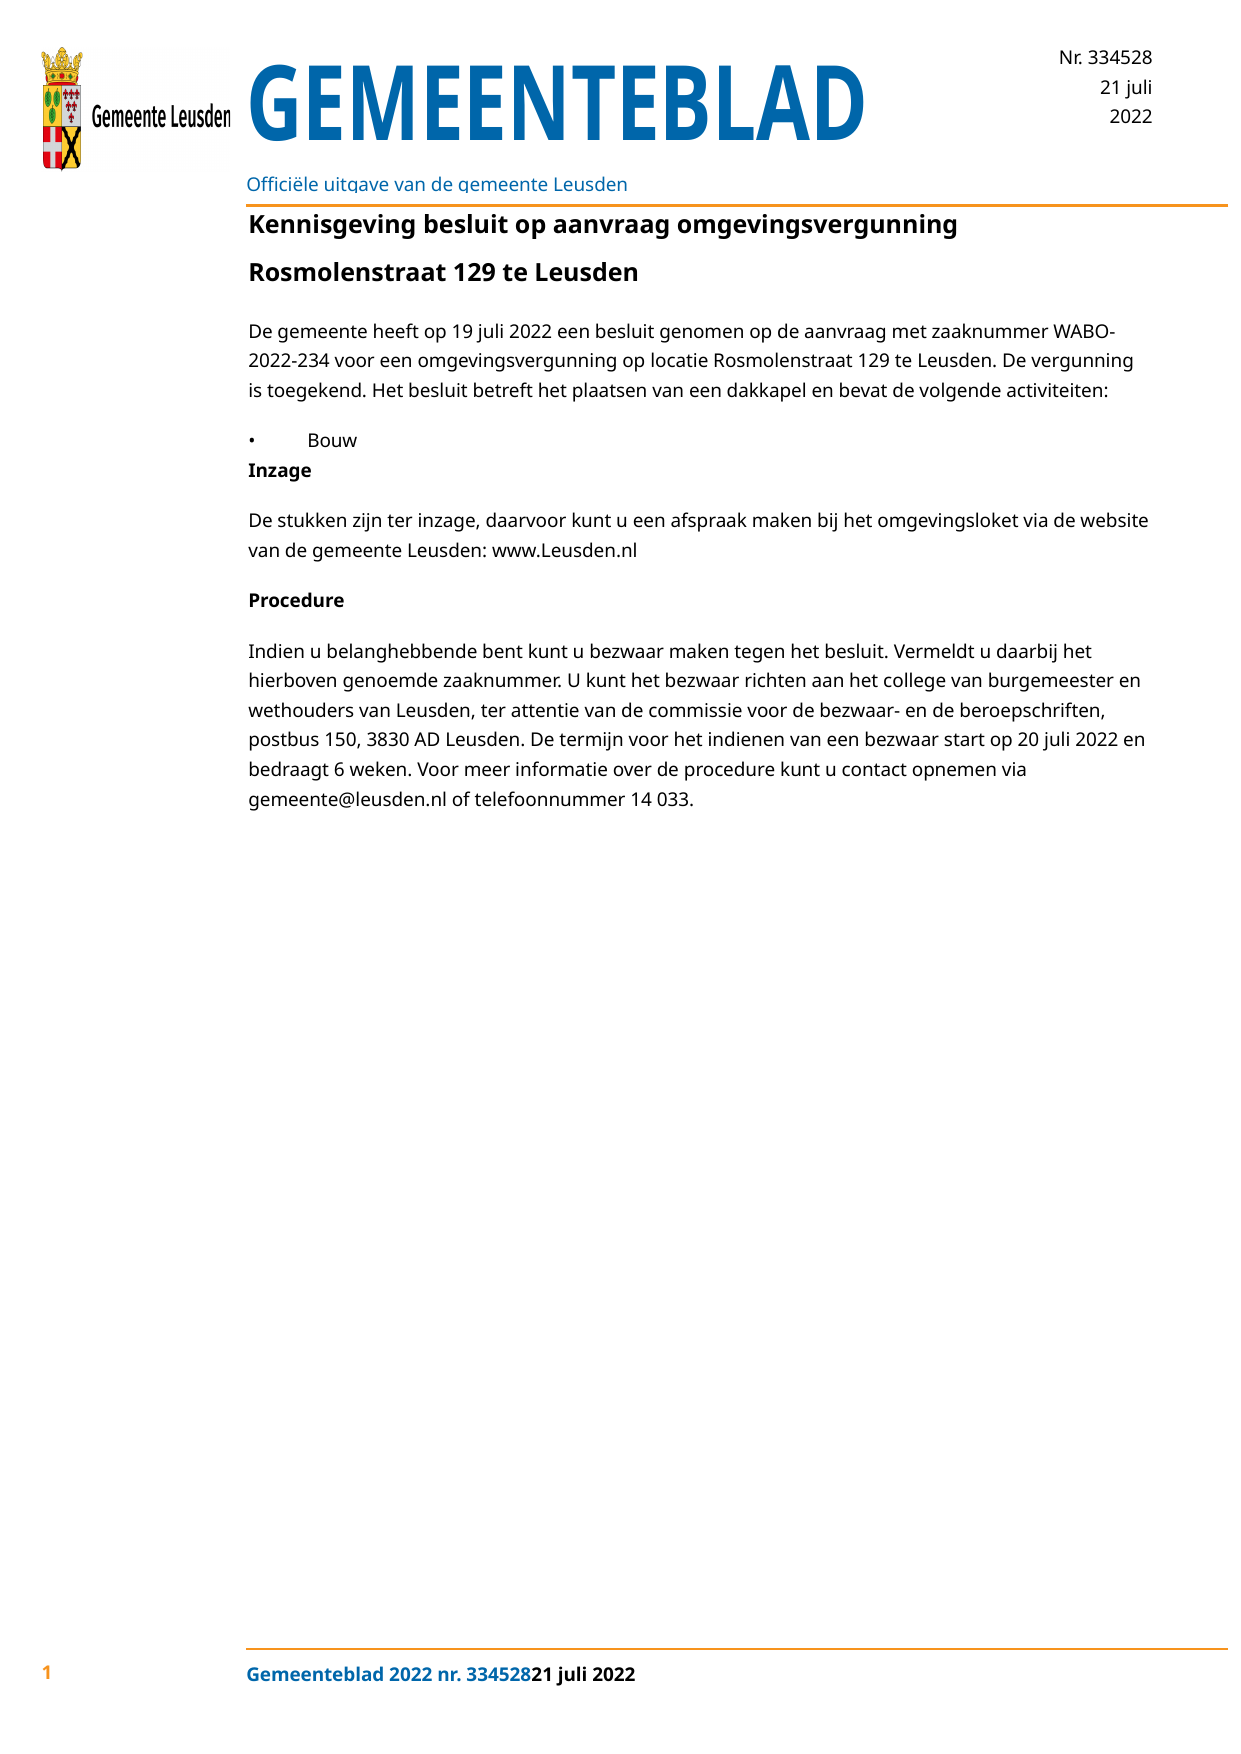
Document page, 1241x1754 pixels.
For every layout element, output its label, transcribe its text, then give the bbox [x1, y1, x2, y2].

text Procedure [248, 587, 1152, 613]
text Kennisgeving besluit op aanvraag omgevingsvergunning Rosmolenstraat 129 te Leusden [248, 207, 1152, 288]
text De stukken zijn ter inzage, daarvoor kunt u een afspraak maken bij het omgevingsloket via de website van de gemeente Leusden: www.Leusden.nl [248, 507, 1152, 563]
text Inzage [248, 457, 1152, 483]
text Indien u belanghebbende bent kunt u bezwaar maken tegen het besluit. Vermeldt u daarbij het hierboven genoemde zaaknummer. U kunt het bezwaar richten aan het college van burgemeester en wethouders van Leusden, ter attentie van de commissie voor de bezwaar- en de beroepschriften, postbus 150, 3830 AD Leusden. De termijn voor het indienen van een bezwaar start op 20 juli 2022 en bedraagt 6 weken. Voor meer informatie over de procedure kunt u contact opnemen via gemeente@leusden.nl of telefoonnummer 14 033. [248, 638, 1152, 812]
picture [41, 47, 231, 172]
list Bouw [248, 427, 1152, 453]
text De gemeente heeft op 19 juli 2022 een besluit genomen op de aanvraag met zaaknummer WABO-2022-234 voor een omgevingsvergunning op locatie Rosmolenstraat 129 te Leusden. De vergunning is toegekend. Het besluit betreft het plaatsen van een dakkapel en bevat de volgende activiteiten: [248, 318, 1152, 403]
